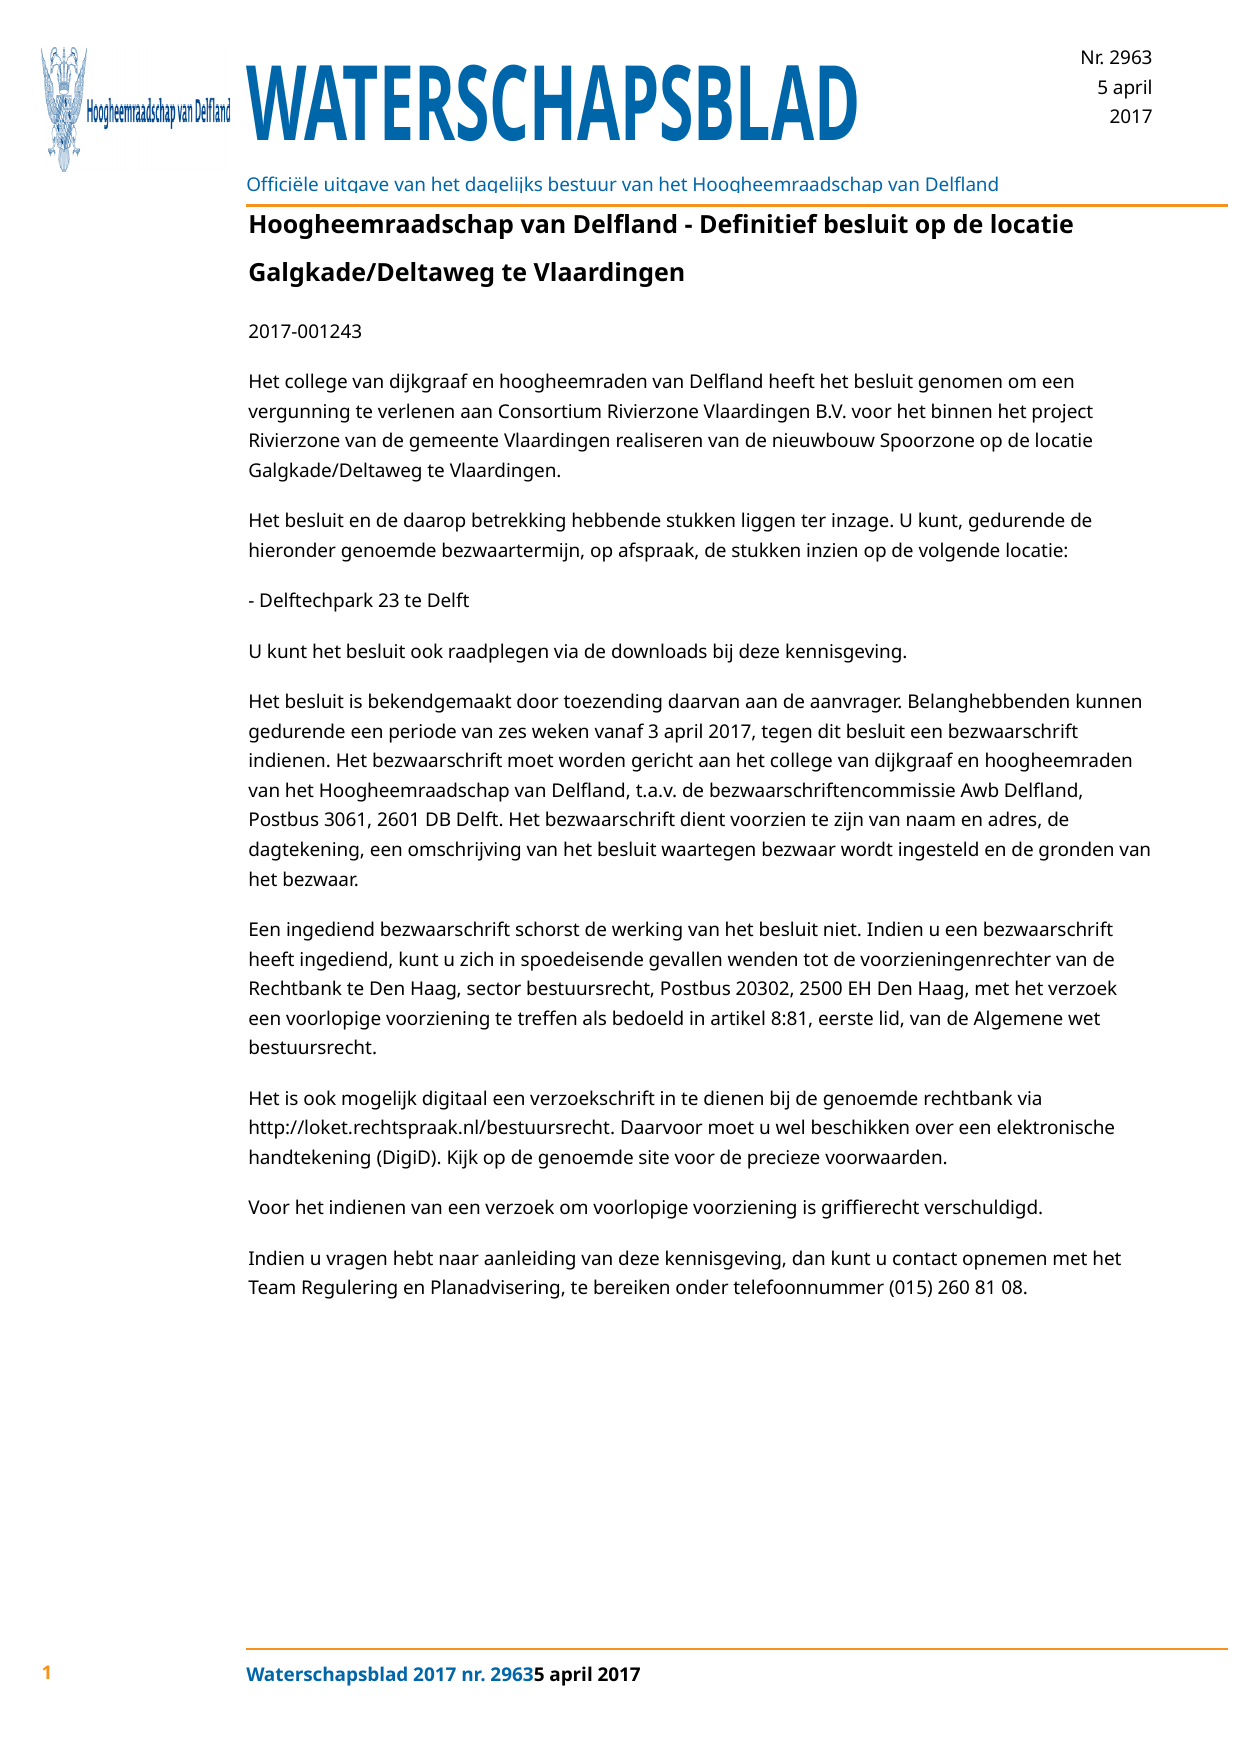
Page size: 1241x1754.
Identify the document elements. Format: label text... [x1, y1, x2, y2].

text Het besluit en de daarop betrekking hebbende stukken liggen ter inzage. U kunt, gedurende de hieronder genoemde bezwaartermijn, op afspraak, de stukken inzien op de volgende locatie: [248, 507, 1152, 563]
picture [41, 47, 231, 172]
text Het college van dijkgraaf en hoogheemraden van Delfland heeft het besluit genomen om een vergunning te verlenen aan Consortium Rivierzone Vlaardingen B.V. voor het binnen het project Rivierzone van de gemeente Vlaardingen realiseren van de nieuwbouw Spoorzone op de locatie Galgkade/Deltaweg te Vlaardingen. [248, 368, 1152, 483]
text Voor het indienen van een verzoek om voorlopige voorziening is griffierecht verschuldigd. [248, 1194, 1152, 1220]
text Het is ook mogelijk digitaal een verzoekschrift in te dienen bij de genoemde rechtbank via http://loket.rechtspraak.nl/bestuursrecht. Daarvoor moet u wel beschikken over een elektronische handtekening (DigiD). Kijk op de genoemde site voor de precieze voorwaarden. [248, 1085, 1152, 1170]
text Hoogheemraadschap van Delfland - Definitief besluit op de locatie Galgkade/Deltaweg te Vlaardingen [248, 207, 1152, 288]
text 2017-001243 [248, 318, 1152, 344]
text Een ingediend bezwaarschrift schorst de werking van het besluit niet. Indien u een bezwaarschrift heeft ingediend, kunt u zich in spoedeisende gevallen wenden tot de voorzieningenrechter van de Rechtbank te Den Haag, sector bestuursrecht, Postbus 20302, 2500 EH Den Haag, met het verzoek een voorlopige voorziening te treffen als bedoeld in artikel 8:81, eerste lid, van de Algemene wet bestuursrecht. [248, 916, 1152, 1060]
text U kunt het besluit ook raadplegen via de downloads bij deze kennisgeving. [248, 638, 1152, 664]
text Indien u vragen hebt naar aanleiding van deze kennisgeving, dan kunt u contact opnemen met het Team Regulering en Planadvisering, te bereiken onder telefoonnummer (015) 260 81 08. [248, 1245, 1152, 1300]
text - Delftechpark 23 te Delft [248, 587, 1152, 613]
text Het besluit is bekendgemaakt door toezending daarvan aan de aanvrager. Belanghebbenden kunnen gedurende een periode van zes weken vanaf 3 april 2017, tegen dit besluit een bezwaarschrift indienen. Het bezwaarschrift moet worden gericht aan het college van dijkgraaf en hoogheemraden van het Hoogheemraadschap van Delfland, t.a.v. de bezwaarschriftencommissie Awb Delfland, Postbus 3061, 2601 DB Delft. Het bezwaarschrift dient voorzien te zijn van naam en adres, de dagtekening, een omschrijving van het besluit waartegen bezwaar wordt ingesteld en de gronden van het bezwaar. [248, 688, 1152, 892]
